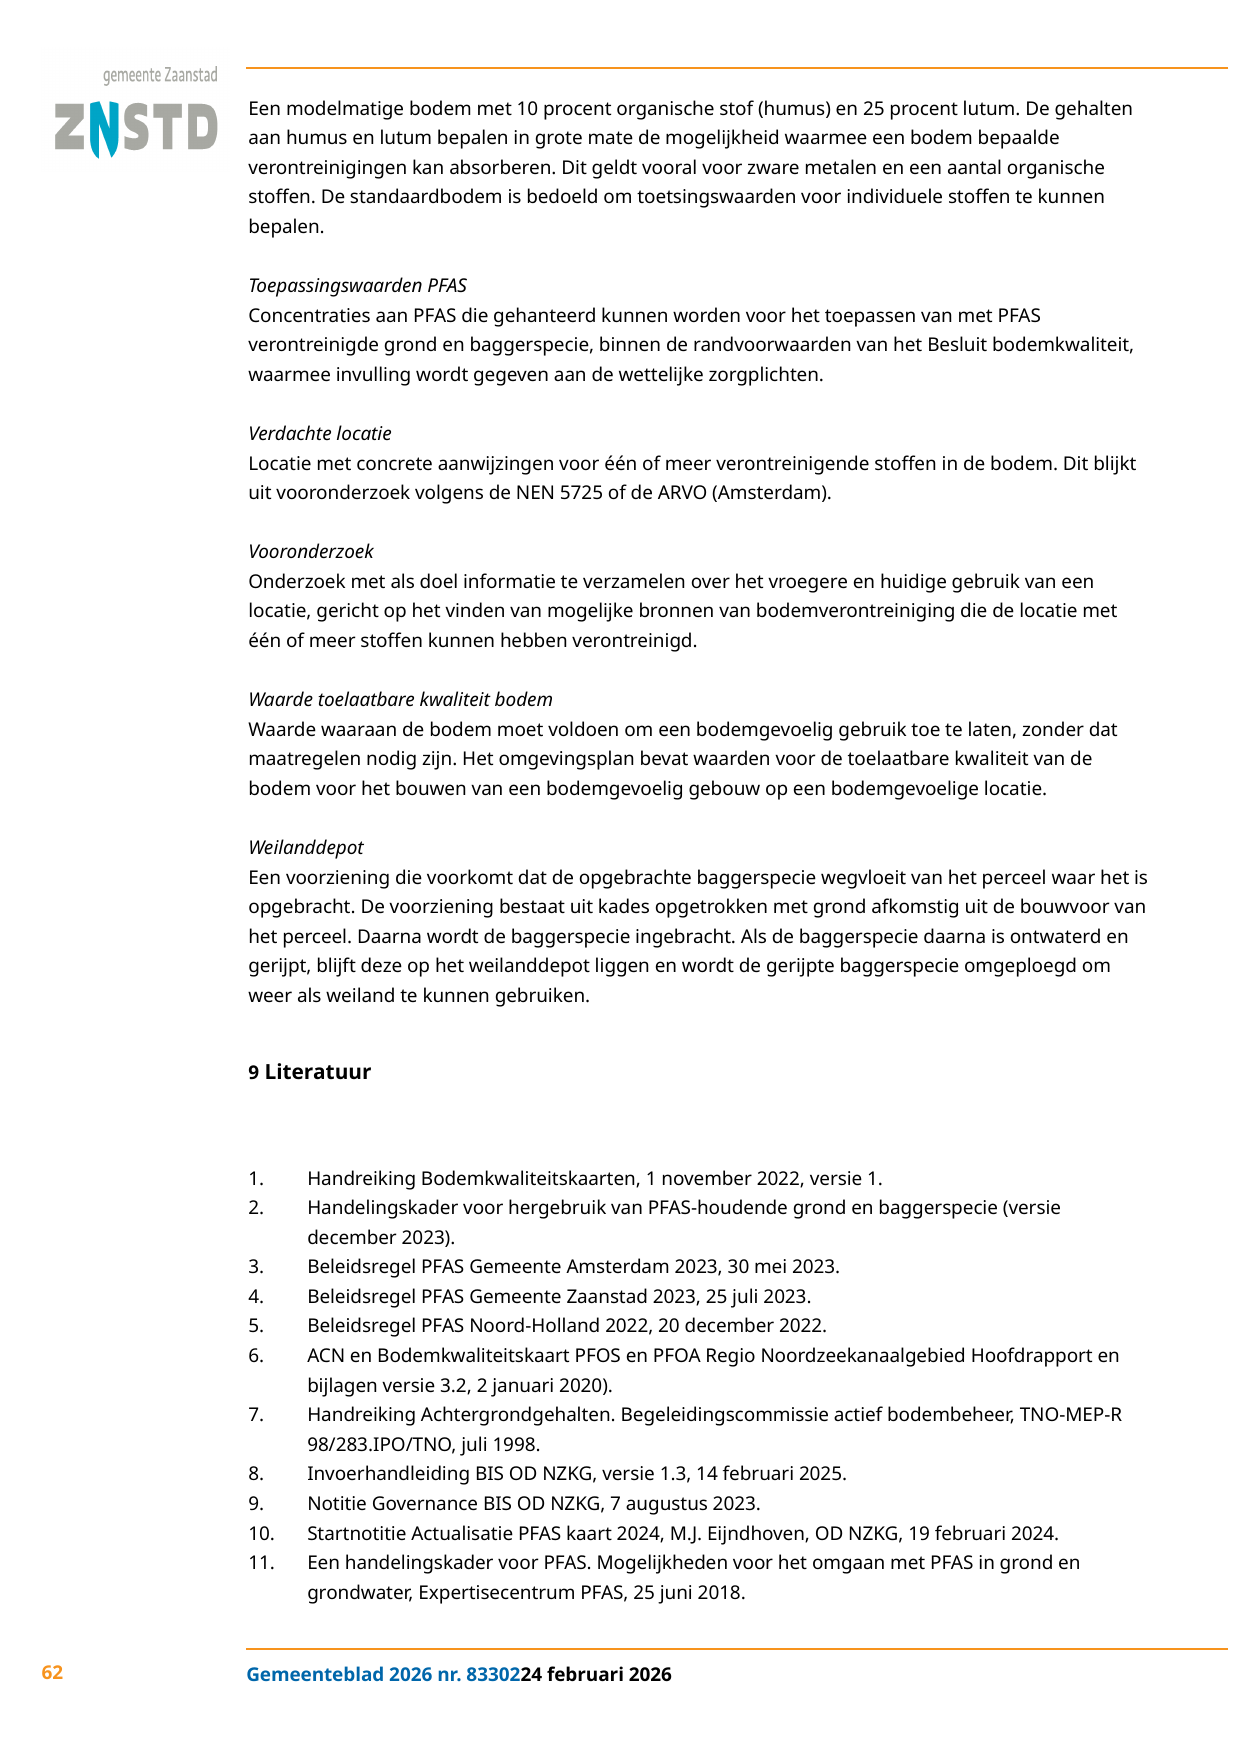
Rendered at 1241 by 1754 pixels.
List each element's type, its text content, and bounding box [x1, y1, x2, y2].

text Waarde toelaatbare kwaliteit bodem [248, 686, 1152, 712]
list Handreiking Bodemkwaliteitskaarten, 1 november 2022, versie 1. [248, 1165, 1152, 1191]
list Invoerhandleiding BIS OD NZKG, versie 1.3, 14 februari 2025. [248, 1461, 1152, 1486]
text Verdachte locatie [248, 420, 1152, 446]
text Weilanddepot [248, 834, 1152, 860]
text Toepassingswaarden PFAS [248, 272, 1152, 298]
list Notitie Governance BIS OD NZKG, 7 augustus 2023. [248, 1490, 1152, 1516]
picture [41, 47, 231, 172]
list Beleidsregel PFAS Noord-Holland 2022, 20 december 2022. [248, 1313, 1152, 1338]
text Vooronderzoek [248, 538, 1152, 564]
text Locatie met concrete aanwijzingen voor één of meer verontreinigende stoffen in de bodem. Dit blijkt uit vooronderzoek volgens de NEN 5725 of de ARVO (Amsterdam). [248, 450, 1152, 505]
text Een modelmatige bodem met 10 procent organische stof (humus) en 25 procent lutum. De gehalten aan humus en lutum bepalen in grote mate de mogelijkheid waarmee een bodem bepaalde verontreinigingen kan absorberen. Dit geldt vooral voor zware metalen en een aantal organische stoffen. De standaardbodem is bedoeld om toetsingswaarden voor individuele stoffen te kunnen bepalen. [248, 95, 1152, 239]
list Startnotitie Actualisatie PFAS kaart 2024, M.J. Eijndhoven, OD NZKG, 19 februari 2024. [248, 1520, 1152, 1546]
list Handreiking Achtergrondgehalten. Begeleidingscommissie actief bodembeheer, TNO-MEP-R 98/283.IPO/TNO, juli 1998. [248, 1401, 1152, 1457]
list ACN en Bodemkwaliteitskaart PFOS en PFOA Regio Noordzeekanaalgebied Hoofdrapport en bijlagen versie 3.2, 2 januari 2020). [248, 1342, 1152, 1398]
list Handelingskader voor hergebruik van PFAS-houdende grond en baggerspecie (versie december 2023). [248, 1194, 1152, 1250]
text Een voorziening die voorkomt dat de opgebrachte baggerspecie wegvloeit van het perceel waar het is opgebracht. De voorziening bestaat uit kades opgetrokken met grond afkomstig uit de bouwvoor van het perceel. Daarna wordt de baggerspecie ingebracht. Als de baggerspecie daarna is ontwaterd en gerijpt, blijft deze op het weilanddepot liggen en wordt de gerijpte baggerspecie omgeploegd om weer als weiland te kunnen gebruiken. [248, 864, 1152, 1008]
list Een handelingskader voor PFAS. Mogelijkheden voor het omgaan met PFAS in grond en grondwater, Expertisecentrum PFAS, 25 juni 2018. [248, 1549, 1152, 1605]
text Waarde waaraan de bodem moet voldoen om een bodemgevoelig gebruik toe te laten, zonder dat maatregelen nodig zijn. Het omgevingsplan bevat waarden voor de toelaatbare kwaliteit van de bodem voor het bouwen van een bodemgevoelig gebouw op een bodemgevoelige locatie. [248, 716, 1152, 801]
list Beleidsregel PFAS Gemeente Amsterdam 2023, 30 mei 2023. [248, 1253, 1152, 1279]
list Beleidsregel PFAS Gemeente Zaanstad 2023, 25 juli 2023. [248, 1283, 1152, 1309]
text 9 Literatuur [248, 1057, 1152, 1086]
text Onderzoek met als doel informatie te verzamelen over het vroegere en huidige gebruik van een locatie, gericht op het vinden van mogelijke bronnen van bodemverontreiniging die de locatie met één of meer stoffen kunnen hebben verontreinigd. [248, 568, 1152, 653]
text Concentraties aan PFAS die gehanteerd kunnen worden voor het toepassen van met PFAS verontreinigde grond en baggerspecie, binnen de randvoorwaarden van het Besluit bodemkwaliteit, waarmee invulling wordt gegeven aan de wettelijke zorgplichten. [248, 302, 1152, 387]
